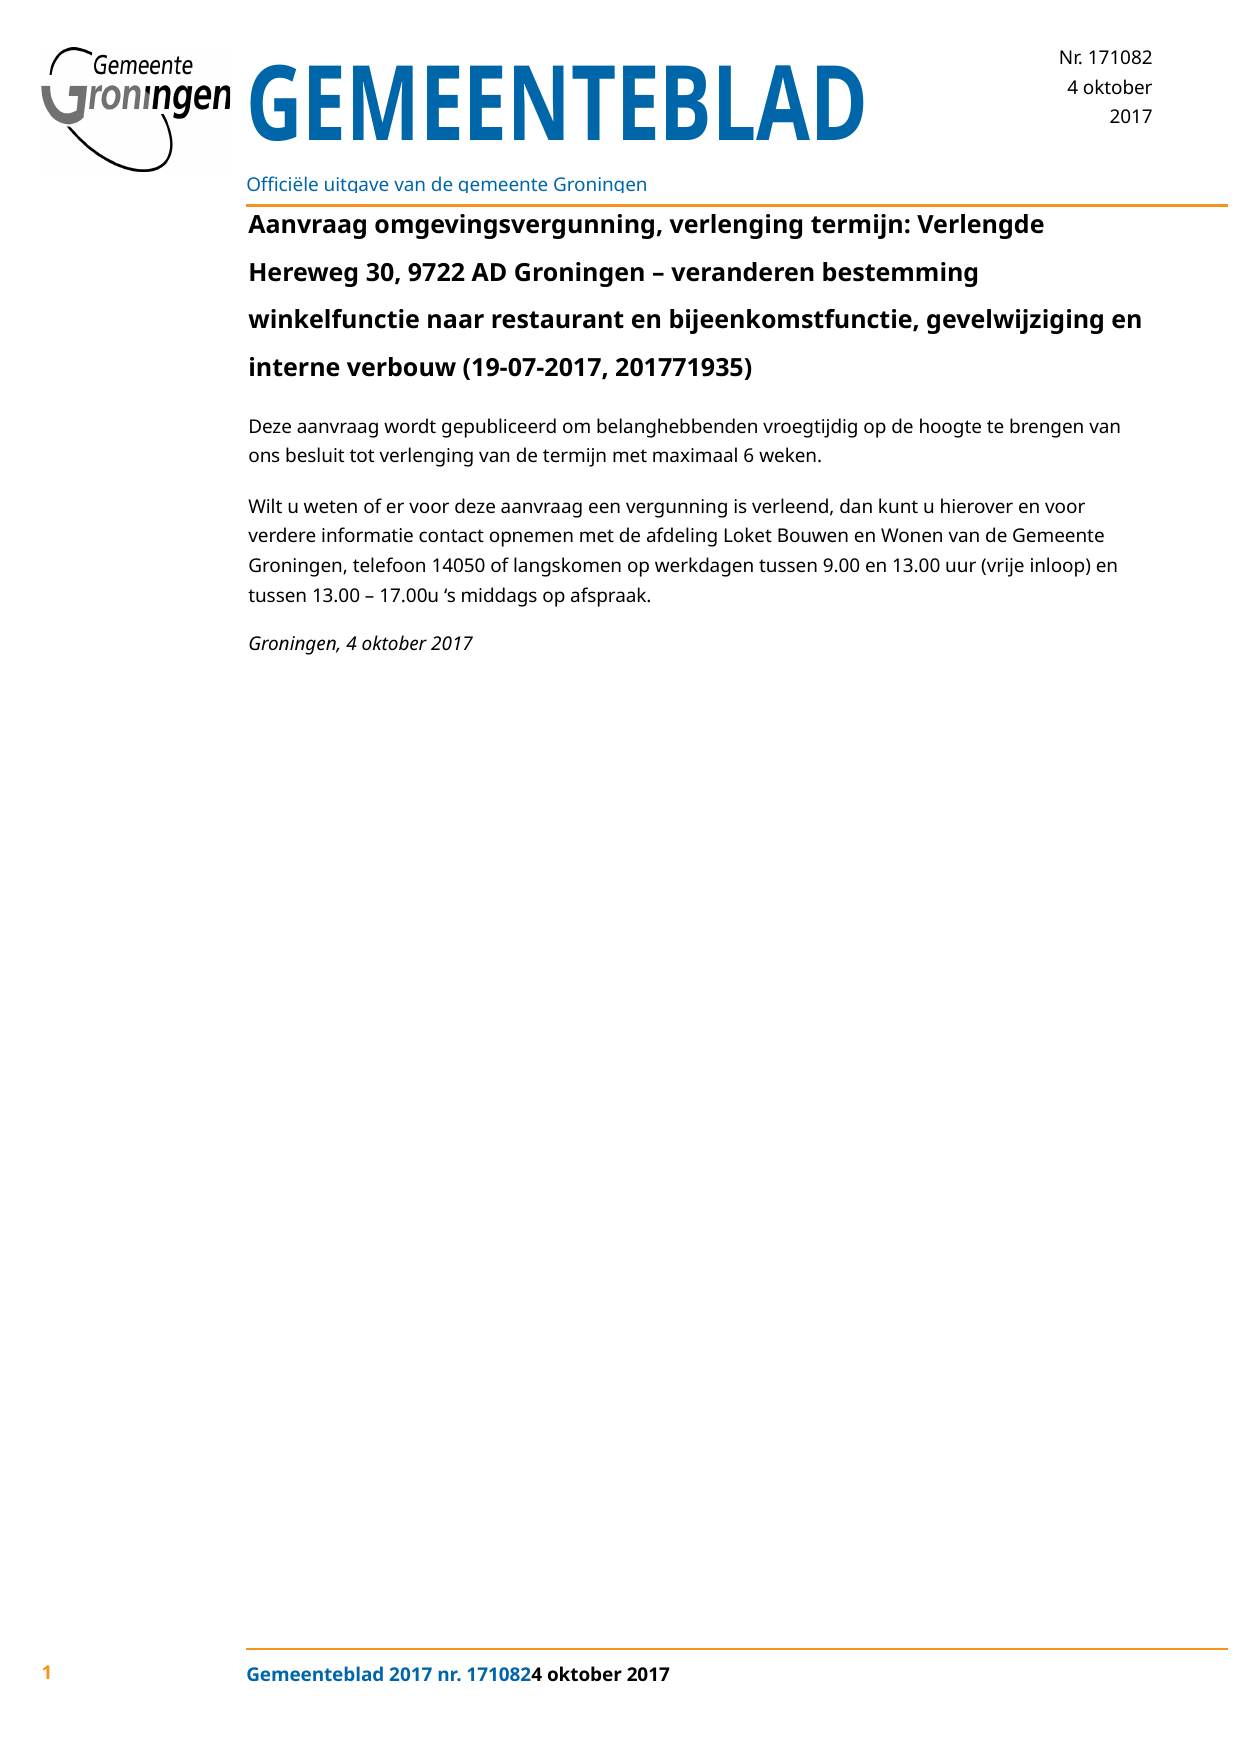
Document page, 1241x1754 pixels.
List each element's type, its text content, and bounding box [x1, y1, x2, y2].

text Wilt u weten of er voor deze aanvraag een vergunning is verleend, dan kunt u hierover en voor verdere informatie contact opnemen met de afdeling Loket Bouwen en Wonen van de Gemeente Groningen, telefoon 14050 of langskomen op werkdagen tussen 9.00 en 13.00 uur (vrije inloop) en tussen 13.00 – 17.00u ‘s middags op afspraak. [248, 493, 1152, 608]
text Deze aanvraag wordt gepubliceerd om belanghebbenden vroegtijdig op de hoogte te brengen van ons besluit tot verlenging van de termijn met maximaal 6 weken. [248, 413, 1152, 468]
text Aanvraag omgevingsvergunning, verlenging termijn: Verlengde Hereweg 30, 9722 AD Groningen – veranderen bestemming winkelfunctie naar restaurant en bijeenkomstfunctie, gevelwijziging en interne verbouw (19-07-2017, 201771935) [248, 207, 1152, 384]
text Groningen, 4 oktober 2017 [248, 630, 1152, 655]
picture [41, 47, 231, 172]
